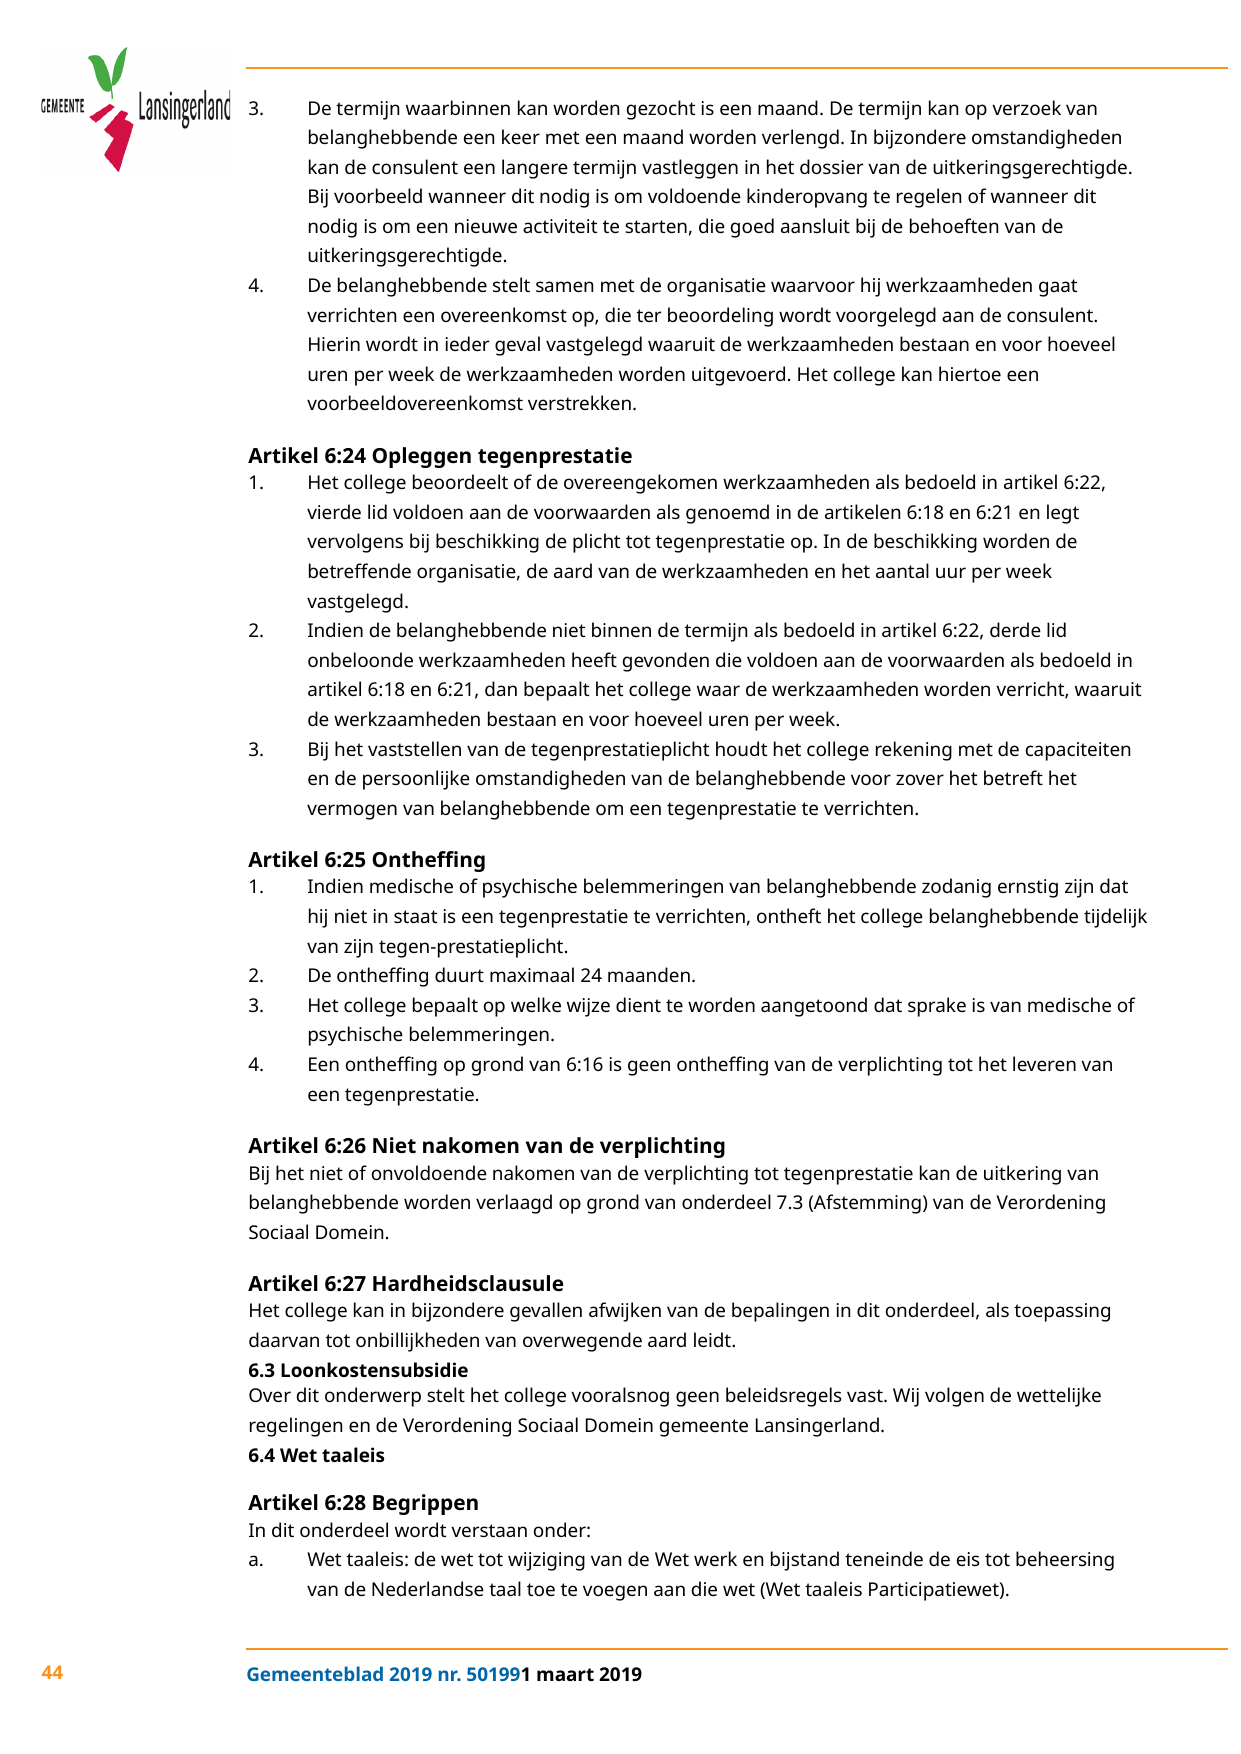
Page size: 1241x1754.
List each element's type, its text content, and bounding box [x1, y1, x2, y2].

text 6.3 Loonkostensubsidie [248, 1357, 1152, 1383]
text 6.4 Wet taaleis [248, 1442, 1152, 1467]
text Artikel 6:28 Begrippen [248, 1488, 1152, 1517]
text Het college kan in bijzondere gevallen afwijken van de bepalingen in dit onderdeel, als toepassing daarvan tot onbillijkheden van overwegende aard leidt. [248, 1298, 1152, 1353]
text Over dit onderwerp stelt het college vooralsnog geen beleidsregels vast. Wij volgen de wettelijke regelingen en de Verordening Sociaal Domein gemeente Lansingerland. [248, 1383, 1152, 1438]
list Wet taaleis: de wet tot wijziging van de Wet werk en bijstand teneinde de eis tot beheersing van de Nederlandse taal toe te voegen aan die wet (Wet taaleis Participatiewet). [248, 1546, 1152, 1602]
text Artikel 6:27 Hardheidsclausule [248, 1269, 1152, 1298]
list Indien medische of psychische belemmeringen van belanghebbende zodanig ernstig zijn dat hij niet in staat is een tegenprestatie te verrichten, ontheft het college belanghebbende tijdelijk van zijn tegen-prestatieplicht. [248, 874, 1152, 959]
list Het college beoordeelt of de overeengekomen werkzaamheden als bedoeld in artikel 6:22, vierde lid voldoen aan de voorwaarden als genoemd in de artikelen 6:18 en 6:21 en legt vervolgens bij beschikking de plicht tot tegenprestatie op. In de beschikking worden de betreffende organisatie, de aard van de werkzaamheden en het aantal uur per week vastgelegd. [248, 469, 1152, 613]
list Bij het vaststellen van de tegenprestatieplicht houdt het college rekening met de capaciteiten en de persoonlijke omstandigheden van de belanghebbende voor zover het betreft het vermogen van belanghebbende om een tegenprestatie te verrichten. [248, 736, 1152, 821]
list Indien de belanghebbende niet binnen de termijn als bedoeld in artikel 6:22, derde lid onbeloonde werkzaamheden heeft gevonden die voldoen aan de voorwaarden als bedoeld in artikel 6:18 en 6:21, dan bepaalt het college waar de werkzaamheden worden verricht, waaruit de werkzaamheden bestaan en voor hoeveel uren per week. [248, 617, 1152, 732]
list De belanghebbende stelt samen met de organisatie waarvoor hij werkzaamheden gaat verrichten een overeenkomst op, die ter beoordeling wordt voorgelegd aan de consulent. Hierin wordt in ieder geval vastgelegd waaruit de werkzaamheden bestaan en voor hoeveel uren per week de werkzaamheden worden uitgevoerd. Het college kan hiertoe een voorbeeldovereenkomst verstrekken. [248, 272, 1152, 416]
list Een ontheffing op grond van 6:16 is geen ontheffing van de verplichting tot het leveren van een tegenprestatie. [248, 1051, 1152, 1107]
list De ontheffing duurt maximaal 24 maanden. [248, 962, 1152, 988]
list Het college bepaalt op welke wijze dient te worden aangetoond dat sprake is van medische of psychische belemmeringen. [248, 992, 1152, 1047]
picture [41, 47, 231, 172]
text Artikel 6:25 Ontheffing [248, 845, 1152, 874]
list De termijn waarbinnen kan worden gezocht is een maand. De termijn kan op verzoek van belanghebbende een keer met een maand worden verlengd. In bijzondere omstandigheden kan de consulent een langere termijn vastleggen in het dossier van de uitkeringsgerechtigde. Bij voorbeeld wanneer dit nodig is om voldoende kinderopvang te regelen of wanneer dit nodig is om een nieuwe activiteit te starten, die goed aansluit bij de behoeften van de uitkeringsgerechtigde. [248, 95, 1152, 268]
text Artikel 6:24 Opleggen tegenprestatie [248, 441, 1152, 469]
text In dit onderdeel wordt verstaan onder: [248, 1517, 1152, 1542]
text Artikel 6:26 Niet nakomen van de verplichting [248, 1131, 1152, 1160]
text Bij het niet of onvoldoende nakomen van de verplichting tot tegenprestatie kan de uitkering van belanghebbende worden verlaagd op grond van onderdeel 7.3 (Afstemming) van de Verordening Sociaal Domein. [248, 1160, 1152, 1244]
